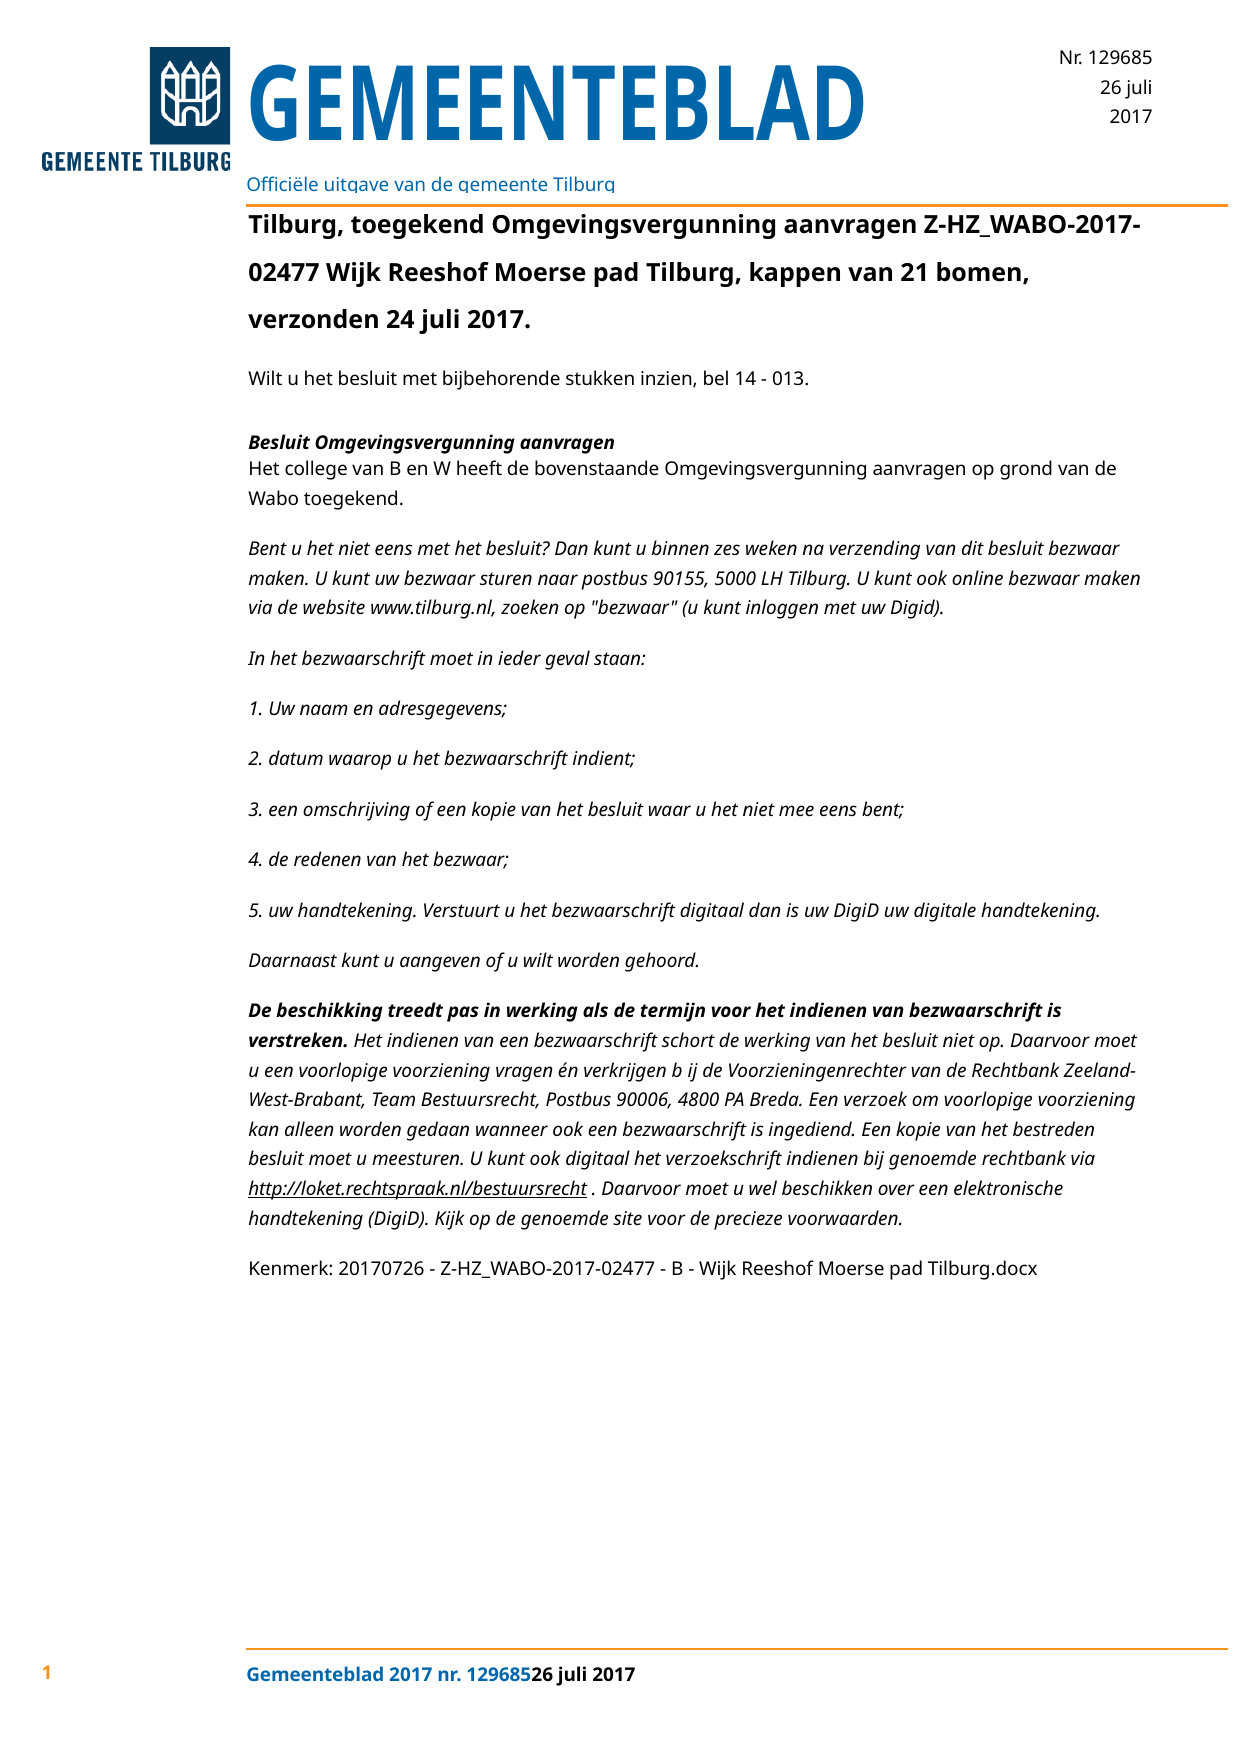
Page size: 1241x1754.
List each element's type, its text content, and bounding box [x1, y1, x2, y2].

text 5. uw handtekening. Verstuurt u het bezwaarschrift digitaal dan is uw DigiD uw digitale handtekening. [248, 897, 1152, 923]
text Het college van B en W heeft de bovenstaande Omgevingsvergunning aanvragen op grond van de Wabo toegekend. [248, 455, 1152, 511]
text Bent u het niet eens met het besluit? Dan kunt u binnen zes weken na verzending van dit besluit bezwaar maken. U kunt uw bezwaar sturen naar postbus 90155, 5000 LH Tilburg. U kunt ook online bezwaar maken via de website www.tilburg.nl, zoeken op "bezwaar" (u kunt inloggen met uw Digid). [248, 535, 1152, 620]
text 3. een omschrijving of een kopie van het besluit waar u het niet mee eens bent; [248, 796, 1152, 822]
text Kenmerk: 20170726 - Z-HZ_WABO-2017-02477 - B - Wijk Reeshof Moerse pad Tilburg.docx [248, 1255, 1152, 1281]
text Besluit Omgevingsvergunning aanvragen [248, 429, 1152, 455]
text Wilt u het besluit met bijbehorende stukken inzien, bel 14 - 013. [248, 366, 1152, 391]
text De beschikking treedt pas in werking als de termijn voor het indienen van bezwaarschrift is verstreken. Het indienen van een bezwaarschrift schort de werking van het besluit niet op. Daarvoor moet u een voorlopige voorziening vragen én verkrijgen b ij de Voorzieningenrechter van de Rechtbank Zeeland-West-Brabant, Team Bestuursrecht, Postbus 90006, 4800 PA Breda. Een verzoek om voorlopige voorziening kan alleen worden gedaan wanneer ook een bezwaarschrift is ingediend. Een kopie van het bestreden besluit moet u meesturen. U kunt ook digitaal het verzoekschrift indienen bij genoemde rechtbank via http://loket.rechtspraak.nl/bestuursrecht . Daarvoor moet u wel beschikken over een elektronische handtekening (DigiD). Kijk op de genoemde site voor de precieze voorwaarden. [248, 998, 1152, 1231]
text 4. de redenen van het bezwaar; [248, 846, 1152, 872]
picture [41, 47, 231, 172]
text In het bezwaarschrift moet in ieder geval staan: [248, 645, 1152, 671]
text Tilburg, toegekend Omgevingsvergunning aanvragen Z-HZ_WABO-2017-02477 Wijk Reeshof Moerse pad Tilburg, kappen van 21 bomen, verzonden 24 juli 2017. [248, 207, 1152, 336]
text Daarnaast kunt u aangeven of u wilt worden gehoord. [248, 947, 1152, 973]
text 2. datum waarop u het bezwaarschrift indient; [248, 746, 1152, 771]
text 1. Uw naam en adresgegevens; [248, 695, 1152, 721]
